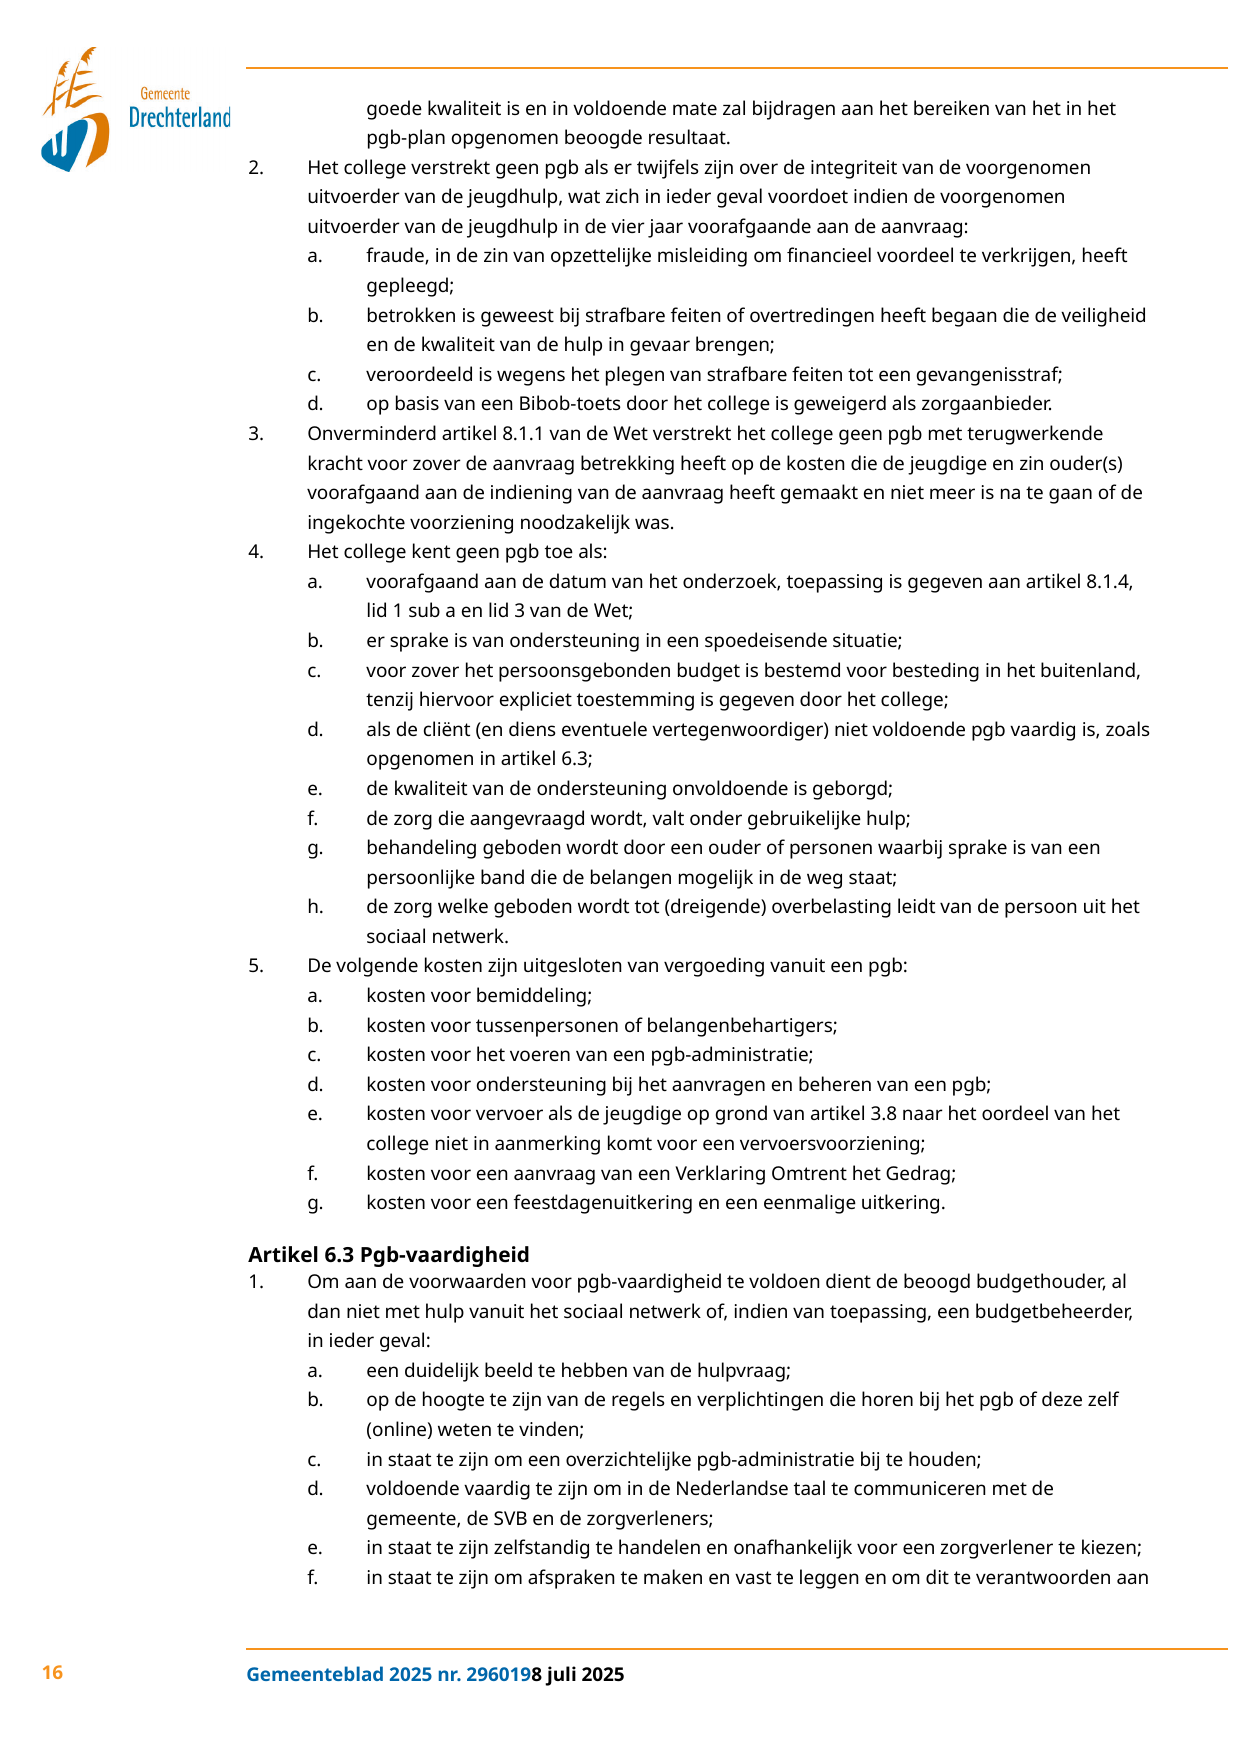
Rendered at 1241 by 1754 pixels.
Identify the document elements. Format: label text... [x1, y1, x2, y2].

text Artikel 6.3 Pgb-vaardigheid [248, 1240, 1152, 1268]
list kosten voor ondersteuning bij het aanvragen en beheren van een pgb; [307, 1071, 1152, 1097]
list in staat te zijn om afspraken te maken en vast te leggen en om dit te verantwoorden aan [307, 1564, 1152, 1590]
list voor zover het persoonsgebonden budget is bestemd voor besteding in het buitenland, tenzij hiervoor expliciet toestemming is gegeven door het college; [307, 657, 1152, 712]
list kosten voor tussenpersonen of belangenbehartigers; [307, 1012, 1152, 1038]
list De volgende kosten zijn uitgesloten van vergoeding vanuit een pgb: [248, 953, 1152, 978]
list Om aan de voorwaarden voor pgb-vaardigheid te voldoen dient de beoogd budgethouder, al dan niet met hulp vanuit het sociaal netwerk of, indien van toepassing, een budgetbeheerder, in ieder geval: [248, 1268, 1152, 1353]
list in staat te zijn om een overzichtelijke pgb-administratie bij te houden; [307, 1446, 1152, 1471]
list voldoende vaardig te zijn om in de Nederlandse taal te communiceren met de gemeente, de SVB en de zorgverleners; [307, 1475, 1152, 1531]
list Het college kent geen pgb toe als: [248, 538, 1152, 564]
list veroordeeld is wegens het plegen van strafbare feiten tot een gevangenisstraf; [307, 361, 1152, 387]
list in staat te zijn zelfstandig te handelen en onafhankelijk voor een zorgverlener te kiezen; [307, 1534, 1152, 1560]
list Onverminderd artikel 8.1.1 van de Wet verstrekt het college geen pgb met terugwerkende kracht voor zover de aanvraag betrekking heeft op de kosten die de jeugdige en zin ouder(s) voorafgaand aan de indiening van de aanvraag heeft gemaakt en niet meer is na te gaan of de ingekochte voorziening noodzakelijk was. [248, 420, 1152, 535]
list kosten voor het voeren van een pgb-administratie; [307, 1041, 1152, 1067]
list Het college verstrekt geen pgb als er twijfels zijn over de integriteit van de voorgenomen uitvoerder van de jeugdhulp, wat zich in ieder geval voordoet indien de voorgenomen uitvoerder van de jeugdhulp in de vier jaar voorafgaande aan de aanvraag: [248, 154, 1152, 239]
list betrokken is geweest bij strafbare feiten of overtredingen heeft begaan die de veiligheid en de kwaliteit van de hulp in gevaar brengen; [307, 302, 1152, 357]
list de kwaliteit van de ondersteuning onvoldoende is geborgd; [307, 775, 1152, 801]
list op basis van een Bibob-toets door het college is geweigerd als zorgaanbieder. [307, 391, 1152, 416]
list kosten voor vervoer als de jeugdige op grond van artikel 3.8 naar het oordeel van het college niet in aanmerking komt voor een vervoersvoorziening; [307, 1101, 1152, 1156]
list de zorg welke geboden wordt tot (dreigende) overbelasting leidt van de persoon uit het sociaal netwerk. [307, 893, 1152, 949]
picture [41, 47, 231, 172]
list op de hoogte te zijn van de regels en verplichtingen die horen bij het pgb of deze zelf (online) weten te vinden; [307, 1387, 1152, 1442]
list kosten voor een feestdagenuitkering en een eenmalige uitkering. [307, 1189, 1152, 1215]
list de zorg die aangevraagd wordt, valt onder gebruikelijke hulp; [307, 805, 1152, 831]
list voorafgaand aan de datum van het onderzoek, toepassing is gegeven aan artikel 8.1.4, lid 1 sub a en lid 3 van de Wet; [307, 568, 1152, 623]
list fraude, in de zin van opzettelijke misleiding om financieel voordeel te verkrijgen, heeft gepleegd; [307, 243, 1152, 298]
list er sprake is van ondersteuning in een spoedeisende situatie; [307, 627, 1152, 653]
list kosten voor bemiddeling; [307, 982, 1152, 1008]
picture [41, 158, 64, 172]
list kosten voor een aanvraag van een Verklaring Omtrent het Gedrag; [307, 1160, 1152, 1186]
list behandeling geboden wordt door een ouder of personen waarbij sprake is van een persoonlijke band die de belangen mogelijk in de weg staat; [307, 834, 1152, 890]
list goede kwaliteit is en in voldoende mate zal bijdragen aan het bereiken van het in het pgb-plan opgenomen beoogde resultaat. [307, 95, 1152, 150]
list een duidelijk beeld te hebben van de hulpvraag; [307, 1357, 1152, 1383]
picture [226, 115, 231, 124]
list als de cliënt (en diens eventuele vertegenwoordiger) niet voldoende pgb vaardig is, zoals opgenomen in artikel 6.3; [307, 716, 1152, 771]
